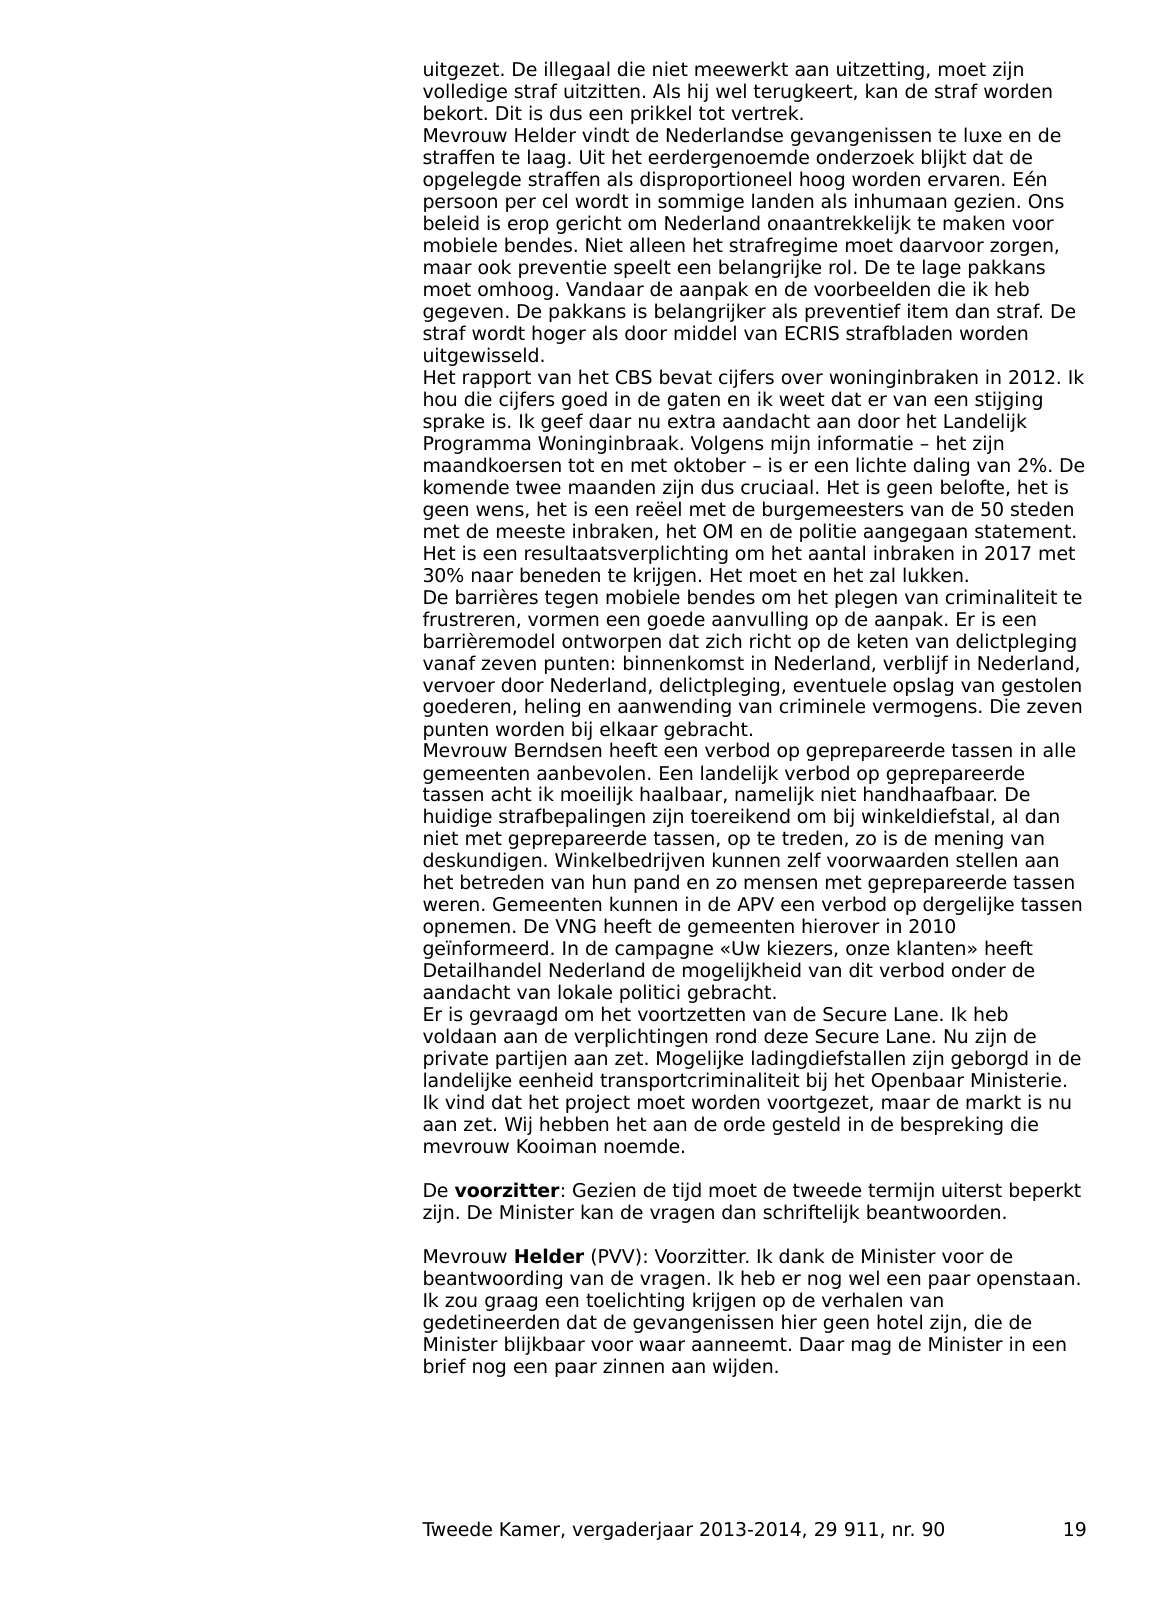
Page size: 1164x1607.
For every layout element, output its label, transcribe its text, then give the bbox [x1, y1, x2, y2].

text Mevrouw Berndsen heeft een verbod op geprepareerde tassen in alle gemeenten aanbevolen. Een landelijk verbod op geprepareerde tassen acht ik moeilijk haalbaar, namelijk niet handhaafbaar. De huidige strafbepalingen zijn toereikend om bij winkeldiefstal, al dan niet met geprepareerde tassen, op te treden, zo is de mening van deskundigen. Winkelbedrijven kunnen zelf voorwaarden stellen aan het betreden van hun pand en zo mensen met geprepareerde tassen weren. Gemeenten kunnen in de APV een verbod op dergelijke tassen opnemen. De VNG heeft de gemeenten hierover in 2010 geïnformeerd. In de campagne «Uw kiezers, onze klanten» heeft Detailhandel Nederland de mogelijkheid van dit verbod onder de aandacht van lokale politici gebracht. [422, 740, 1087, 1004]
text Mevrouw Helder vindt de Nederlandse gevangenissen te luxe en de straffen te laag. Uit het eerdergenoemde onderzoek blijkt dat de opgelegde straffen als disproportioneel hoog worden ervaren. Eén persoon per cel wordt in sommige landen als inhumaan gezien. Ons beleid is erop gericht om Nederland onaantrekkelijk te maken voor mobiele bendes. Niet alleen het strafregime moet daarvoor zorgen, maar ook preventie speelt een belangrijke rol. De te lage pakkans moet omhoog. Vandaar de aanpak en de voorbeelden die ik heb gegeven. De pakkans is belangrijker als preventief item dan straf. De straf wordt hoger als door middel van ECRIS strafbladen worden uitgewisseld. [422, 125, 1087, 367]
text Het rapport van het CBS bevat cijfers over woninginbraken in 2012. Ik hou die cijfers goed in de gaten en ik weet dat er van een stijging sprake is. Ik geef daar nu extra aandacht aan door het Landelijk Programma Woninginbraak. Volgens mijn informatie – het zijn maandkoersen tot en met oktober – is er een lichte daling van 2%. De komende twee maanden zijn dus cruciaal. Het is geen belofte, het is geen wens, het is een reëel met de burgemeesters van de 50 steden met de meeste inbraken, het OM en de politie aangegaan statement. Het is een resultaatsverplichting om het aantal inbraken in 2017 met 30% naar beneden te krijgen. Het moet en het zal lukken. [422, 367, 1087, 587]
text Er is gevraagd om het voortzetten van de Secure Lane. Ik heb voldaan aan de verplichtingen rond deze Secure Lane. Nu zijn de private partijen aan zet. Mogelijke ladingdiefstallen zijn geborgd in de landelijke eenheid transportcriminaliteit bij het Openbaar Ministerie. Ik vind dat het project moet worden voortgezet, maar de markt is nu aan zet. Wij hebben het aan de orde gesteld in de bespreking die mevrouw Kooiman noemde. [422, 1004, 1087, 1158]
text uitgezet. De illegaal die niet meewerkt aan uitzetting, moet zijn volledige straf uitzitten. Als hij wel terugkeert, kan de straf worden bekort. Dit is dus een prikkel tot vertrek. [422, 59, 1087, 125]
text Mevrouw Helder (PVV): Voorzitter. Ik dank de Minister voor de beantwoording van de vragen. Ik heb er nog wel een paar openstaan. Ik zou graag een toelichting krijgen op de verhalen van gedetineerden dat de gevangenissen hier geen hotel zijn, die de Minister blijkbaar voor waar aanneemt. Daar mag de Minister in een brief nog een paar zinnen aan wijden. [422, 1246, 1087, 1378]
text De barrières tegen mobiele bendes om het plegen van criminaliteit te frustreren, vormen een goede aanvulling op de aanpak. Er is een barrièremodel ontworpen dat zich richt op de keten van delictpleging vanaf zeven punten: binnenkomst in Nederland, verblijf in Nederland, vervoer door Nederland, delictpleging, eventuele opslag van gestolen goederen, heling en aanwending van criminele vermogens. Die zeven punten worden bij elkaar gebracht. [422, 587, 1087, 740]
text De voorzitter: Gezien de tijd moet de tweede termijn uiterst beperkt zijn. De Minister kan de vragen dan schriftelijk beantwoorden. [422, 1180, 1087, 1224]
